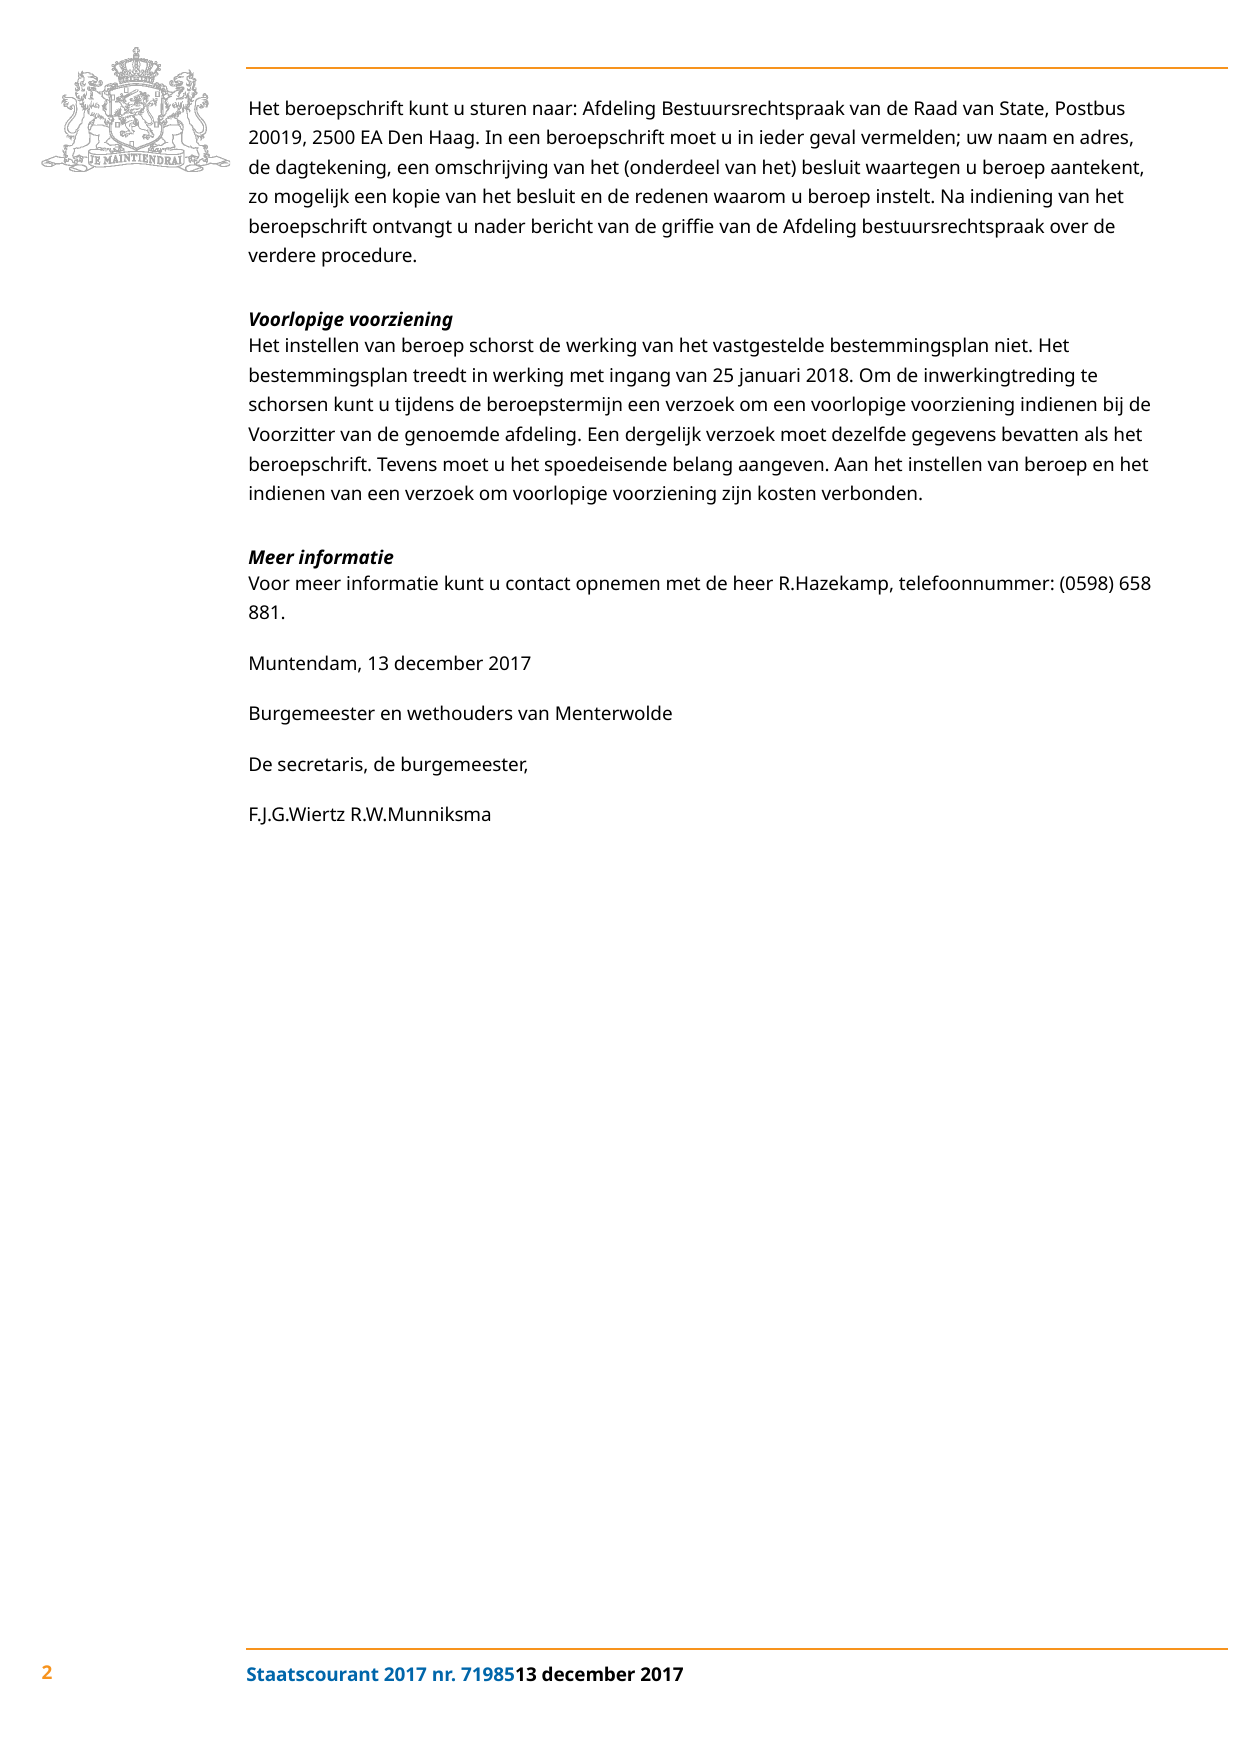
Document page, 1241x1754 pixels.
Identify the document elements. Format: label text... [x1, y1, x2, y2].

text De secretaris, de burgemeester, [248, 751, 1152, 777]
text Het instellen van beroep schorst de werking van het vastgestelde bestemmingsplan niet. Het bestemmingsplan treedt in werking met ingang van 25 januari 2018. Om de inwerkingtreding te schorsen kunt u tijdens de beroepstermijn een verzoek om een voorlopige voorziening indienen bij de Voorzitter van de genoemde afdeling. Een dergelijk verzoek moet dezelfde gegevens bevatten als het beroepschrift. Tevens moet u het spoedeisende belang aangeven. Aan het instellen van beroep en het indienen van een verzoek om voorlopige voorziening zijn kosten verbonden. [248, 332, 1152, 506]
text Het beroepschrift kunt u sturen naar: Afdeling Bestuursrechtspraak van de Raad van State, Postbus 20019, 2500 EA Den Haag. In een beroepschrift moet u in ieder geval vermelden; uw naam en adres, de dagtekening, een omschrijving van het (onderdeel van het) besluit waartegen u beroep aantekent, zo mogelijk een kopie van het besluit en de redenen waarom u beroep instelt. Na indiening van het beroepschrift ontvangt u nader bericht van de griffie van de Afdeling bestuursrechtspraak over de verdere procedure. [248, 95, 1152, 268]
text Meer informatie [248, 544, 1152, 570]
picture [41, 47, 231, 172]
text Voorlopige voorziening [248, 307, 1152, 332]
text Muntendam, 13 december 2017 [248, 650, 1152, 676]
text Voor meer informatie kunt u contact opnemen met de heer R.Hazekamp, telefoonnummer: (0598) 658 881. [248, 570, 1152, 625]
text F.J.G.Wiertz R.W.Munniksma [248, 801, 1152, 827]
text Burgemeester en wethouders van Menterwolde [248, 700, 1152, 726]
